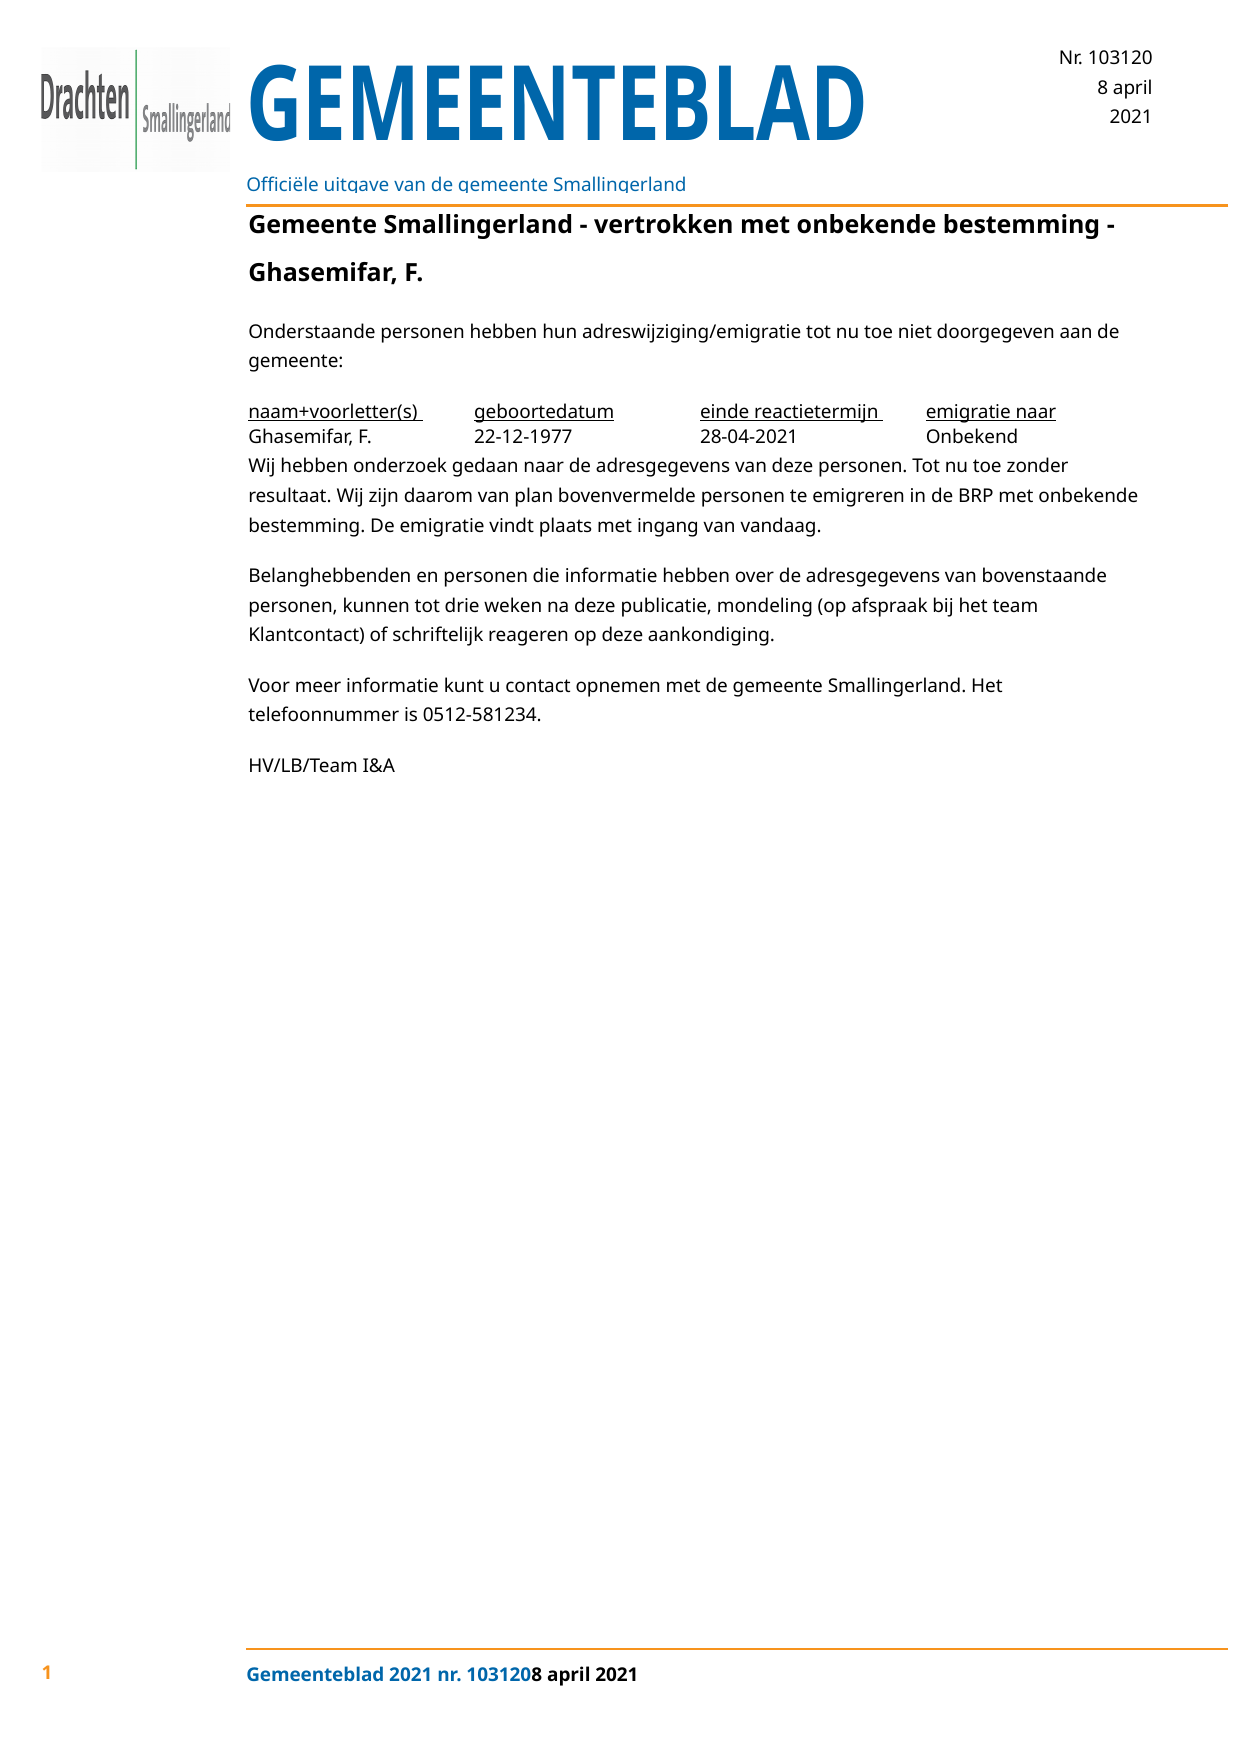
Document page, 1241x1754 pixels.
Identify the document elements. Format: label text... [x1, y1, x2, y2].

table_cell Onbekend [926, 424, 1152, 449]
table_header naam+voorletter(s) [248, 398, 474, 424]
text HV/LB/Team I&A [248, 752, 1152, 778]
text Voor meer informatie kunt u contact opnemen met de gemeente Smallingerland. Het telefoonnummer is 0512-581234. [248, 672, 1152, 727]
table_header emigratie naar [926, 398, 1152, 424]
table_cell Ghasemifar, F. [248, 424, 474, 449]
table_cell 22-12-1977 [474, 424, 700, 449]
picture [41, 47, 231, 172]
table_header geboortedatum [474, 398, 700, 424]
table_cell 28-04-2021 [700, 424, 926, 449]
text Wij hebben onderzoek gedaan naar de adresgegevens van deze personen. Tot nu toe zonder resultaat. Wij zijn daarom van plan bovenvermelde personen te emigreren in de BRP met onbekende bestemming. De emigratie vindt plaats met ingang van vandaag. [248, 453, 1152, 538]
text Onderstaande personen hebben hun adreswijziging/emigratie tot nu toe niet doorgegeven aan de gemeente: [248, 318, 1152, 373]
text Gemeente Smallingerland - vertrokken met onbekende bestemming - Ghasemifar, F. [248, 207, 1152, 288]
table_header einde reactietermijn [700, 398, 926, 424]
text Belanghebbenden en personen die informatie hebben over de adresgegevens van bovenstaande personen, kunnen tot drie weken na deze publicatie, mondeling (op afspraak bij het team Klantcontact) of schriftelijk reageren op deze aankondiging. [248, 562, 1152, 647]
